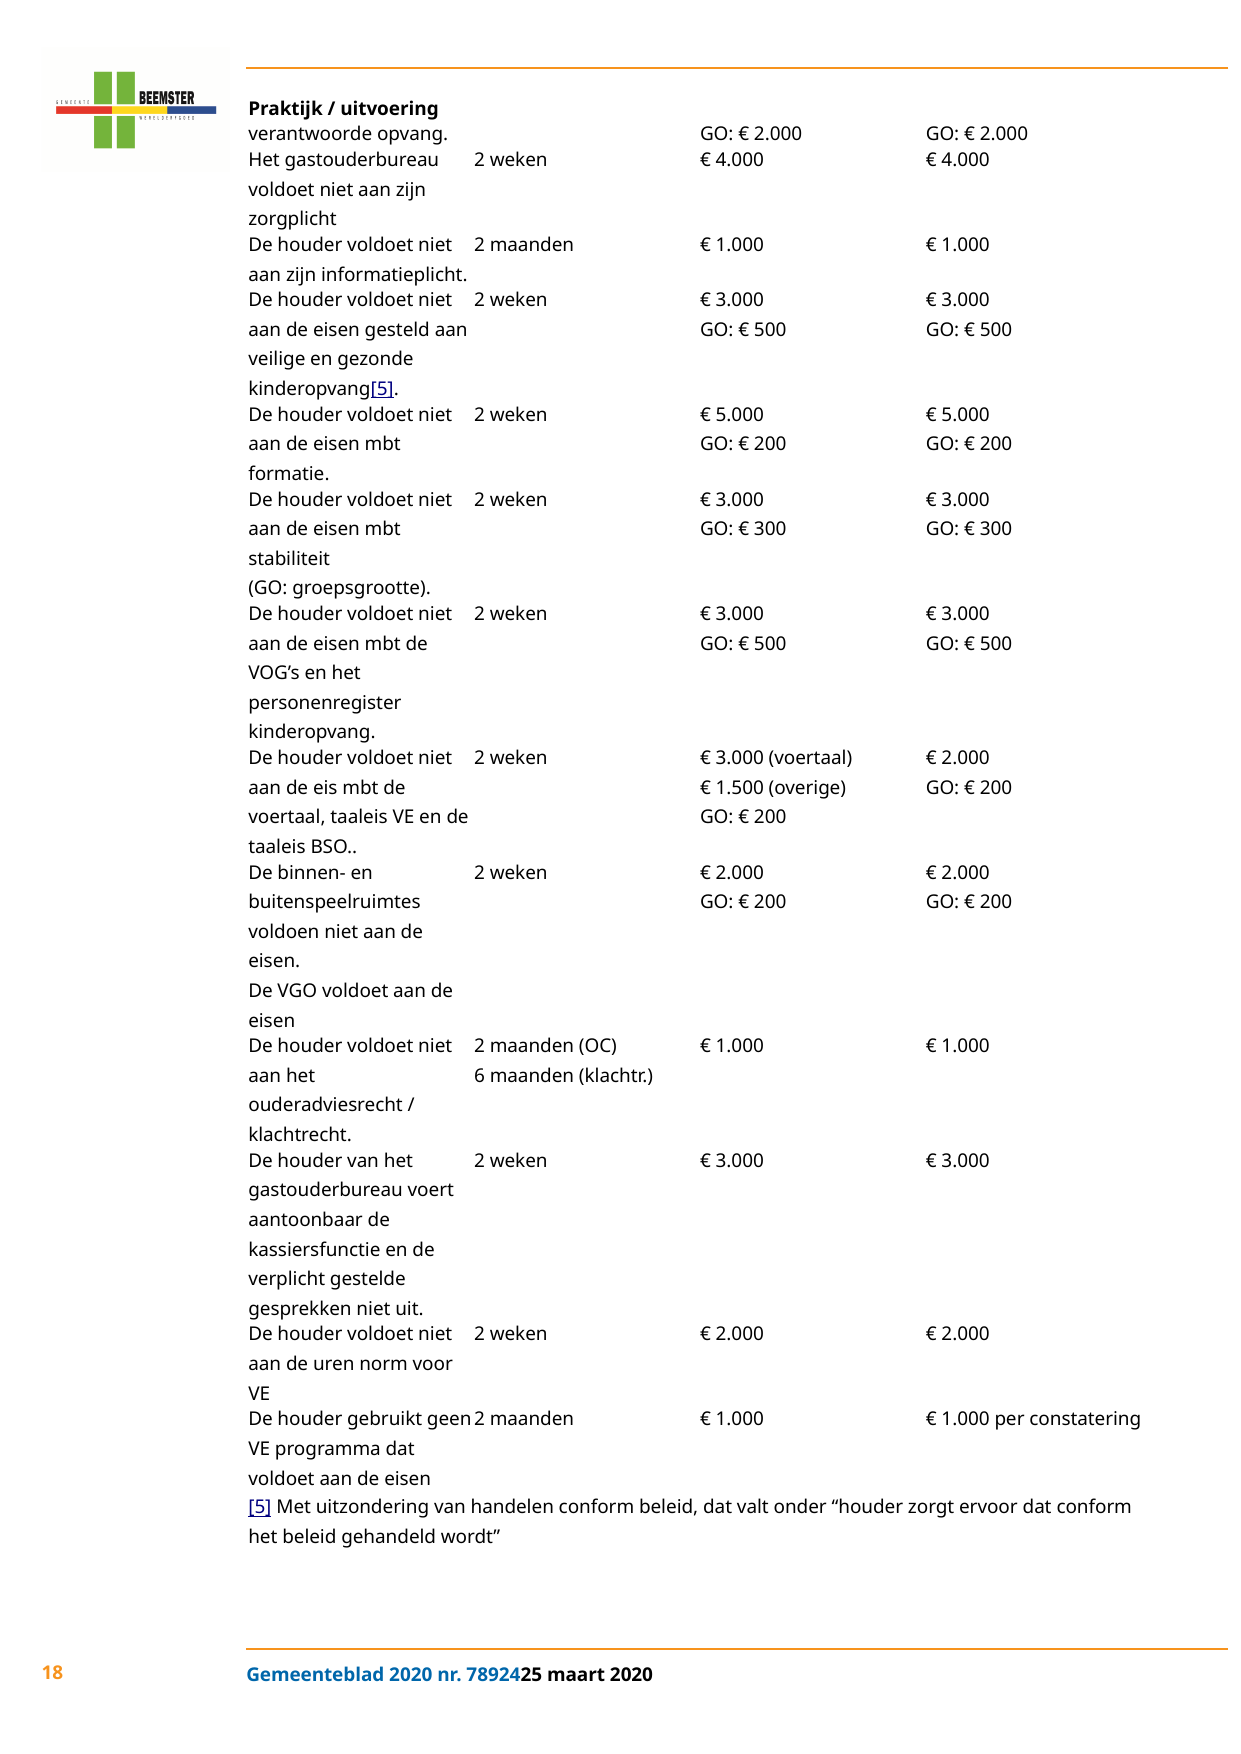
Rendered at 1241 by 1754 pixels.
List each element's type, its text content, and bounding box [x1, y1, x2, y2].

table_cell 2 maanden [474, 231, 700, 286]
table_header [926, 95, 1152, 121]
table_cell 2 weken [474, 486, 700, 600]
table_cell Het gastouderbureau voldoet niet aan zijn zorgplicht [248, 146, 474, 231]
table_cell De houder voldoet niet aan de eis mbt de voertaal, taaleis VE en de taaleis BSO.. [248, 744, 474, 859]
table_cell 2 weken [474, 600, 700, 744]
table_cell € 2.000 [700, 1321, 926, 1406]
table_cell € 3.000 GO: € 500 [700, 286, 926, 401]
table_cell € 3.000 [700, 1147, 926, 1321]
picture [41, 47, 231, 172]
table_cell De houder voldoet niet aan de uren norm voor VE [248, 1321, 474, 1406]
table_cell De houder van het gastouderbureau voert aantoonbaar de kassiersfunctie en de verplicht gestelde gesprekken niet uit. [248, 1147, 474, 1321]
table_cell € 3.000 GO: € 300 [926, 486, 1152, 600]
table_cell De houder voldoet niet aan het ouderadviesrecht / klachtrecht. [248, 1033, 474, 1147]
table_cell € 3.000 GO: € 500 [700, 600, 926, 744]
table_cell De houder voldoet niet aan de eisen mbt de VOG’s en het personenregister kinderopvang. [248, 600, 474, 744]
table_cell 2 weken [474, 146, 700, 231]
table_cell € 5.000 GO: € 200 [926, 401, 1152, 486]
table_cell € 3.000 GO: € 300 [700, 486, 926, 600]
table_header Praktijk / uitvoering [248, 95, 474, 121]
table_cell € 2.000 GO: € 200 [926, 744, 1152, 859]
table_cell € 5.000 GO: € 200 [700, 401, 926, 486]
table_cell € 2.000 GO: € 200 [926, 859, 1152, 1032]
table_cell De houder gebruikt geen VE programma dat voldoet aan de eisen [248, 1406, 474, 1490]
table_cell € 1.000 [700, 1406, 926, 1490]
table_cell 2 weken [474, 401, 700, 486]
table_cell € 1.000 per constatering [926, 1406, 1152, 1490]
table_cell 2 maanden (OC) 6 maanden (klachtr.) [474, 1033, 700, 1147]
table_cell De houder voldoet niet aan de eisen mbt stabiliteit (GO: groepsgrootte). [248, 486, 474, 600]
table_cell € 1.000 [926, 1033, 1152, 1147]
table_cell € 4.000 [700, 146, 926, 231]
table_cell € 3.000 GO: € 500 [926, 600, 1152, 744]
table_cell De binnen- en buitenspeelruimtes voldoen niet aan de eisen. De VGO voldoet aan de eisen [248, 859, 474, 1032]
table_cell € 3.000 GO: € 500 [926, 286, 1152, 401]
table_cell 2 weken [474, 1321, 700, 1406]
table_cell 2 weken [474, 286, 700, 401]
table_cell De houder voldoet niet aan de eisen mbt formatie. [248, 401, 474, 486]
table_cell 2 weken [474, 859, 700, 1032]
table_cell € 1.000 [700, 1033, 926, 1147]
table_cell verantwoorde opvang. [248, 121, 474, 146]
table_cell GO: € 2.000 [700, 121, 926, 146]
table_cell € 3.000 [926, 1147, 1152, 1321]
table_cell [474, 121, 700, 146]
table_header [700, 95, 926, 121]
table_cell € 4.000 [926, 146, 1152, 231]
table_cell € 2.000 GO: € 200 [700, 859, 926, 1032]
table_cell De houder voldoet niet aan de eisen gesteld aan veilige en gezonde kinderopvang[5]. [248, 286, 474, 401]
table_cell GO: € 2.000 [926, 121, 1152, 146]
table_cell De houder voldoet niet aan zijn informatieplicht. [248, 231, 474, 286]
table_cell 2 weken [474, 744, 700, 859]
table_cell € 2.000 [926, 1321, 1152, 1406]
text [5] Met uitzondering van handelen conform beleid, dat valt onder “houder zorgt ervoor dat conform het beleid gehandeld wordt” [248, 1494, 1152, 1549]
table_header [474, 95, 700, 121]
table_cell € 1.000 [700, 231, 926, 286]
table_cell 2 maanden [474, 1406, 700, 1490]
table_cell € 3.000 (voertaal) € 1.500 (overige) GO: € 200 [700, 744, 926, 859]
table_cell € 1.000 [926, 231, 1152, 286]
table_cell 2 weken [474, 1147, 700, 1321]
